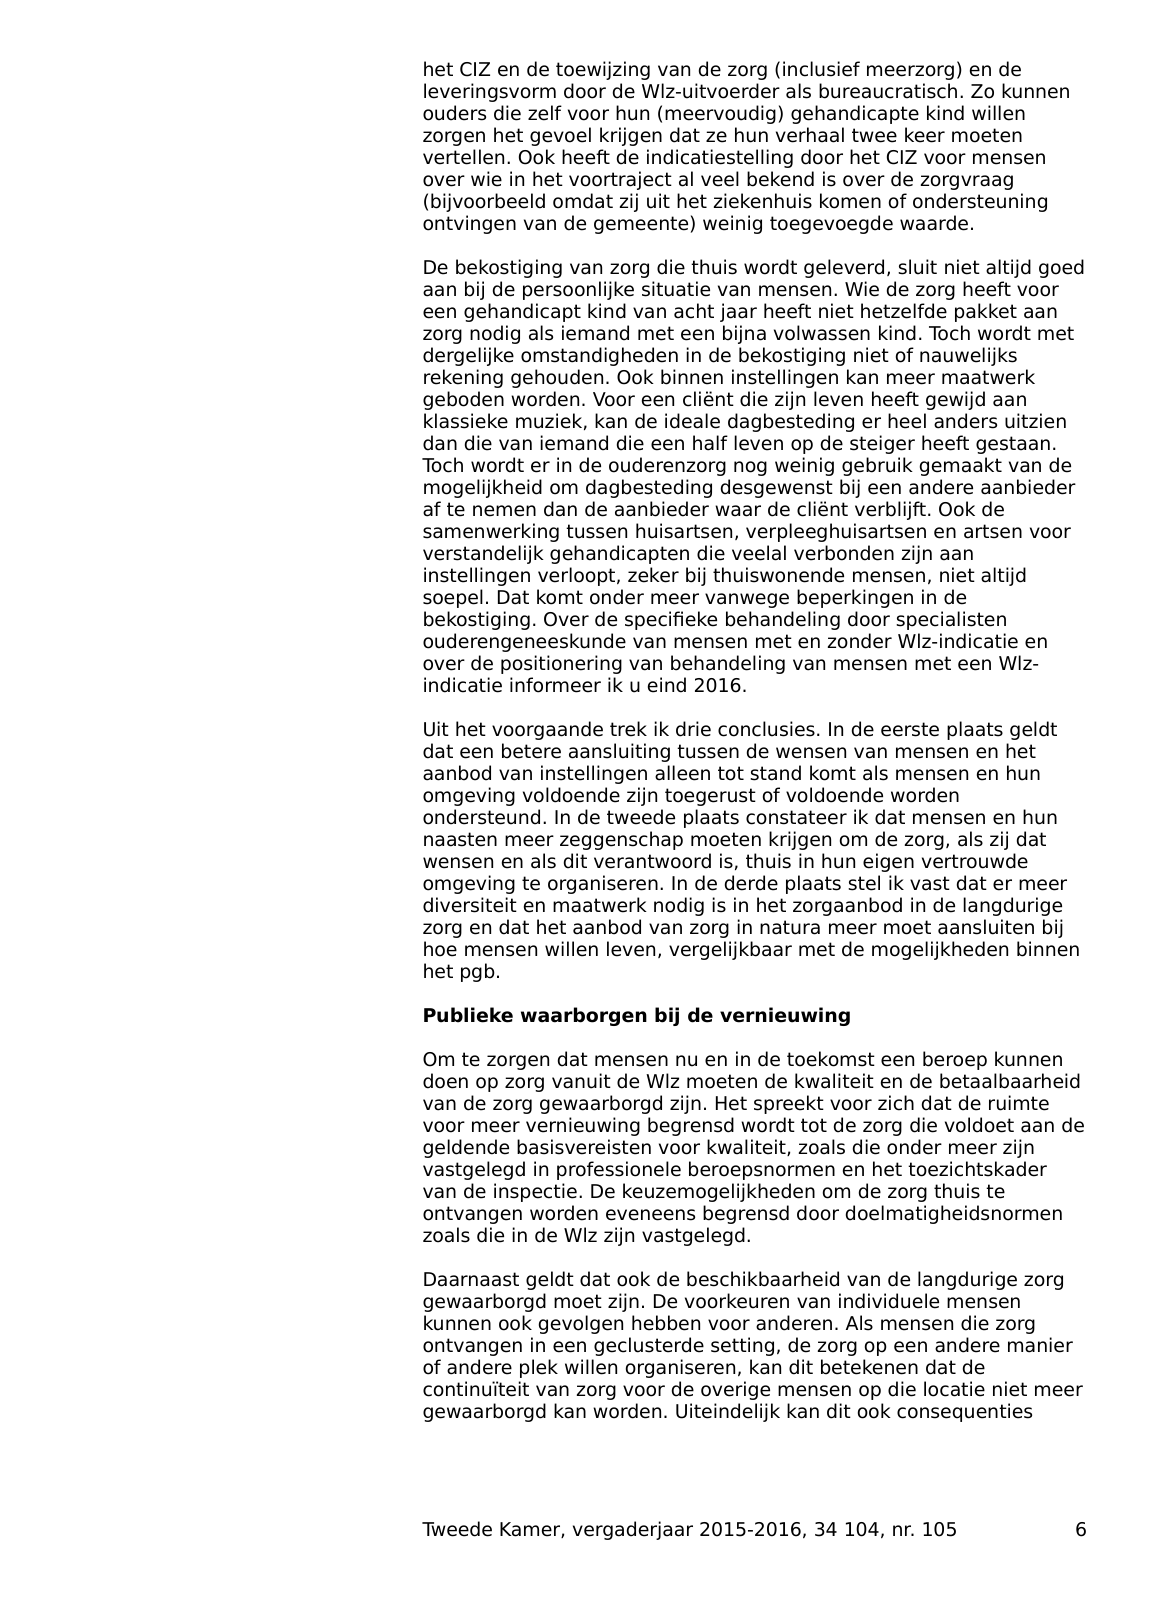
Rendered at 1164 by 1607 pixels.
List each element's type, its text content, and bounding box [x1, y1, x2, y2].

subtitle Publieke waarborgen bij de vernieuwing [422, 1005, 1087, 1027]
text Om te zorgen dat mensen nu en in de toekomst een beroep kunnen doen op zorg vanuit de Wlz moeten de kwaliteit en de betaalbaarheid van de zorg gewaarborgd zijn. Het spreekt voor zich dat de ruimte voor meer vernieuwing begrensd wordt tot de zorg die voldoet aan de geldende basisvereisten voor kwaliteit, zoals die onder meer zijn vastgelegd in professionele beroepsnormen en het toezichtskader van de inspectie. De keuzemogelijkheden om de zorg thuis te ontvangen worden eveneens begrensd door doelmatigheidsnormen zoals die in de Wlz zijn vastgelegd. [422, 1049, 1087, 1247]
text De bekostiging van zorg die thuis wordt geleverd, sluit niet altijd goed aan bij de persoonlijke situatie van mensen. Wie de zorg heeft voor een gehandicapt kind van acht jaar heeft niet hetzelfde pakket aan zorg nodig als iemand met een bijna volwassen kind. Toch wordt met dergelijke omstandigheden in de bekostiging niet of nauwelijks rekening gehouden. Ook binnen instellingen kan meer maatwerk geboden worden. Voor een cliënt die zijn leven heeft gewijd aan klassieke muziek, kan de ideale dagbesteding er heel anders uitzien dan die van iemand die een half leven op de steiger heeft gestaan. Toch wordt er in de ouderenzorg nog weinig gebruik gemaakt van de mogelijkheid om dagbesteding desgewenst bij een andere aanbieder af te nemen dan de aanbieder waar de cliënt verblijft. Ook de samenwerking tussen huisartsen, verpleeghuisartsen en artsen voor verstandelijk gehandicapten die veelal verbonden zijn aan instellingen verloopt, zeker bij thuiswonende mensen, niet altijd soepel. Dat komt onder meer vanwege beperkingen in de bekostiging. Over de specifieke behandeling door specialisten ouderengeneeskunde van mensen met en zonder Wlz-indicatie en over de positionering van behandeling van mensen met een Wlz-indicatie informeer ik u eind 2016. [422, 257, 1087, 697]
text het CIZ en de toewijzing van de zorg (inclusief meerzorg) en de leveringsvorm door de Wlz-uitvoerder als bureaucratisch. Zo kunnen ouders die zelf voor hun (meervoudig) gehandicapte kind willen zorgen het gevoel krijgen dat ze hun verhaal twee keer moeten vertellen. Ook heeft de indicatiestelling door het CIZ voor mensen over wie in het voortraject al veel bekend is over de zorgvraag (bijvoorbeeld omdat zij uit het ziekenhuis komen of ondersteuning ontvingen van de gemeente) weinig toegevoegde waarde. [422, 59, 1087, 235]
text Daarnaast geldt dat ook de beschikbaarheid van de langdurige zorg gewaarborgd moet zijn. De voorkeuren van individuele mensen kunnen ook gevolgen hebben voor anderen. Als mensen die zorg ontvangen in een geclusterde setting, de zorg op een andere manier of andere plek willen organiseren, kan dit betekenen dat de continuïteit van zorg voor de overige mensen op die locatie niet meer gewaarborgd kan worden. Uiteindelijk kan dit ook consequenties [422, 1269, 1087, 1423]
text Uit het voorgaande trek ik drie conclusies. In de eerste plaats geldt dat een betere aansluiting tussen de wensen van mensen en het aanbod van instellingen alleen tot stand komt als mensen en hun omgeving voldoende zijn toegerust of voldoende worden ondersteund. In de tweede plaats constateer ik dat mensen en hun naasten meer zeggenschap moeten krijgen om de zorg, als zij dat wensen en als dit verantwoord is, thuis in hun eigen vertrouwde omgeving te organiseren. In de derde plaats stel ik vast dat er meer diversiteit en maatwerk nodig is in het zorgaanbod in de langdurige zorg en dat het aanbod van zorg in natura meer moet aansluiten bij hoe mensen willen leven, vergelijkbaar met de mogelijkheden binnen het pgb. [422, 719, 1087, 983]
